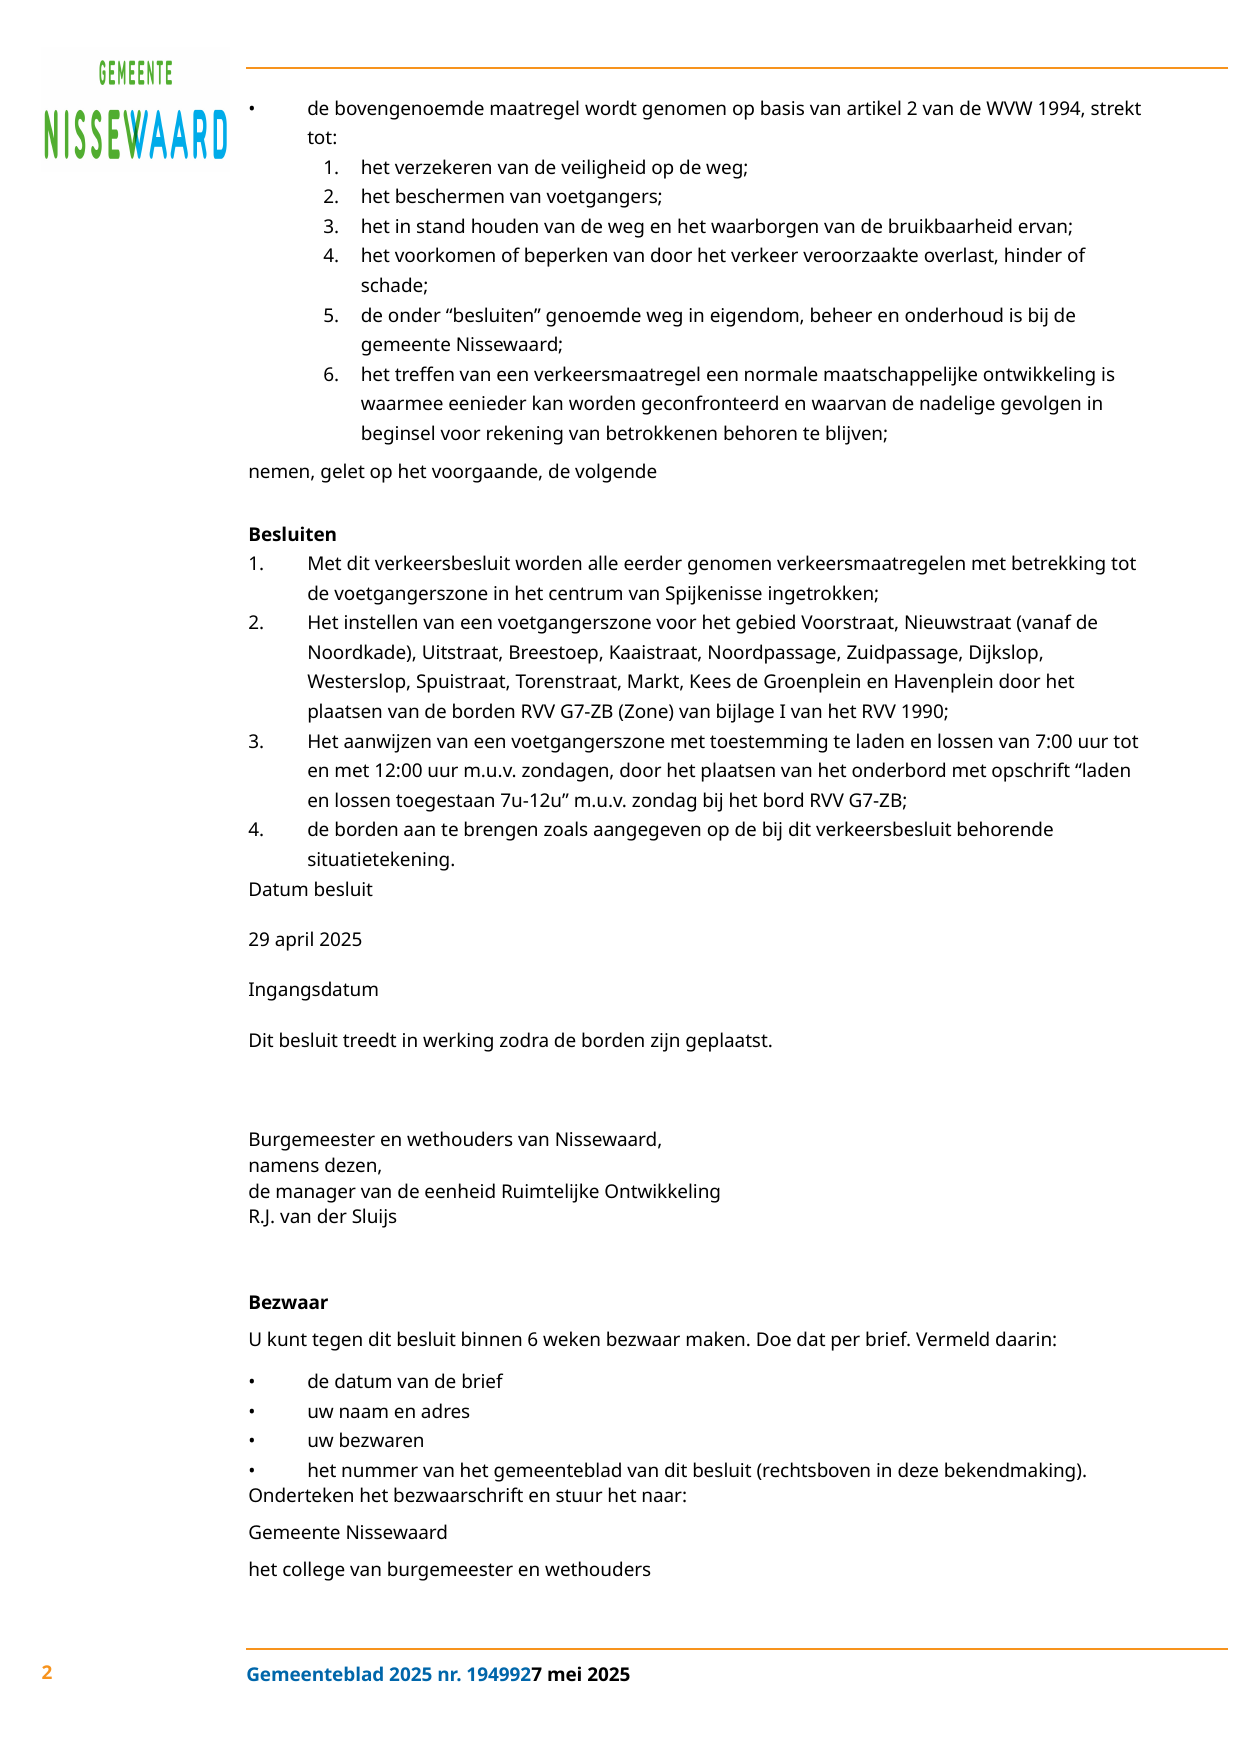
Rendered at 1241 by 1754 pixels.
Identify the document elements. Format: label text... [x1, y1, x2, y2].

list het treffen van een verkeersmaatregel een normale maatschappelijke ontwikkeling is waarmee eenieder kan worden geconfronteerd en waarvan de nadelige gevolgen in beginsel voor rekening van betrokkenen behoren te blijven; [323, 361, 1152, 446]
text de manager van de eenheid Ruimtelijke Ontwikkeling [248, 1178, 1152, 1203]
text Datum besluit [248, 876, 1152, 902]
list de bovengenoemde maatregel wordt genomen op basis van artikel 2 van de WVW 1994, strekt tot: [248, 95, 1152, 150]
list het beschermen van voetgangers; [323, 183, 1152, 209]
list het verzekeren van de veiligheid op de weg; [323, 154, 1152, 180]
text Onderteken het bezwaarschrift en stuur het naar: [248, 1487, 1152, 1506]
list Met dit verkeersbesluit worden alle eerder genomen verkeersmaatregelen met betrekking tot de voetgangerszone in het centrum van Spijkenisse ingetrokken; [248, 550, 1152, 606]
text R.J. van der Sluijs [248, 1203, 1152, 1229]
picture [41, 47, 231, 172]
text het college van burgemeester en wethouders [248, 1561, 1152, 1580]
list uw bezwaren [248, 1427, 1152, 1453]
text Gemeente Nissewaard [248, 1524, 1152, 1543]
list de onder “besluiten” genoemde weg in eigendom, beheer en onderhoud is bij de gemeente Nissewaard; [323, 302, 1152, 357]
text U kunt tegen dit besluit binnen 6 weken bezwaar maken. Doe dat per brief. Vermeld daarin: [248, 1331, 1152, 1351]
list Het aanwijzen van een voetgangerszone met toestemming te laden en lossen van 7:00 uur tot en met 12:00 uur m.u.v. zondagen, door het plaatsen van het onderbord met opschrift “laden en lossen toegestaan 7u-12u” m.u.v. zondag bij het bord RVV G7-ZB; [248, 728, 1152, 813]
text 29 april 2025 [248, 926, 1152, 952]
list het in stand houden van de weg en het waarborgen van de bruikbaarheid ervan; [323, 213, 1152, 239]
list Het instellen van een voetgangerszone voor het gebied Voorstraat, Nieuwstraat (vanaf de Noordkade), Uitstraat, Breestoep, Kaaistraat, Noordpassage, Zuidpassage, Dijkslop, Westerslop, Spuistraat, Torenstraat, Markt, Kees de Groenplein en Havenplein door het plaatsen van de borden RVV G7-ZB (Zone) van bijlage I van het RVV 1990; [248, 609, 1152, 724]
list de datum van de brief [248, 1368, 1152, 1394]
list het voorkomen of beperken van door het verkeer veroorzaakte overlast, hinder of schade; [323, 243, 1152, 298]
text Burgemeester en wethouders van Nissewaard, [248, 1126, 1152, 1152]
text Bezwaar [248, 1294, 1152, 1314]
list de borden aan te brengen zoals aangegeven op de bij dit verkeersbesluit behorende situatietekening. [248, 817, 1152, 872]
text Ingangsdatum [248, 977, 1152, 1002]
text nemen, gelet op het voorgaande, de volgende [248, 458, 1152, 484]
list uw naam en adres [248, 1398, 1152, 1424]
text Besluiten [248, 521, 1152, 547]
text Dit besluit treedt in werking zodra de borden zijn geplaatst. [248, 1027, 1152, 1053]
text namens dezen, [248, 1152, 1152, 1178]
list het nummer van het gemeenteblad van dit besluit (rechtsboven in deze bekendmaking). [248, 1457, 1152, 1483]
